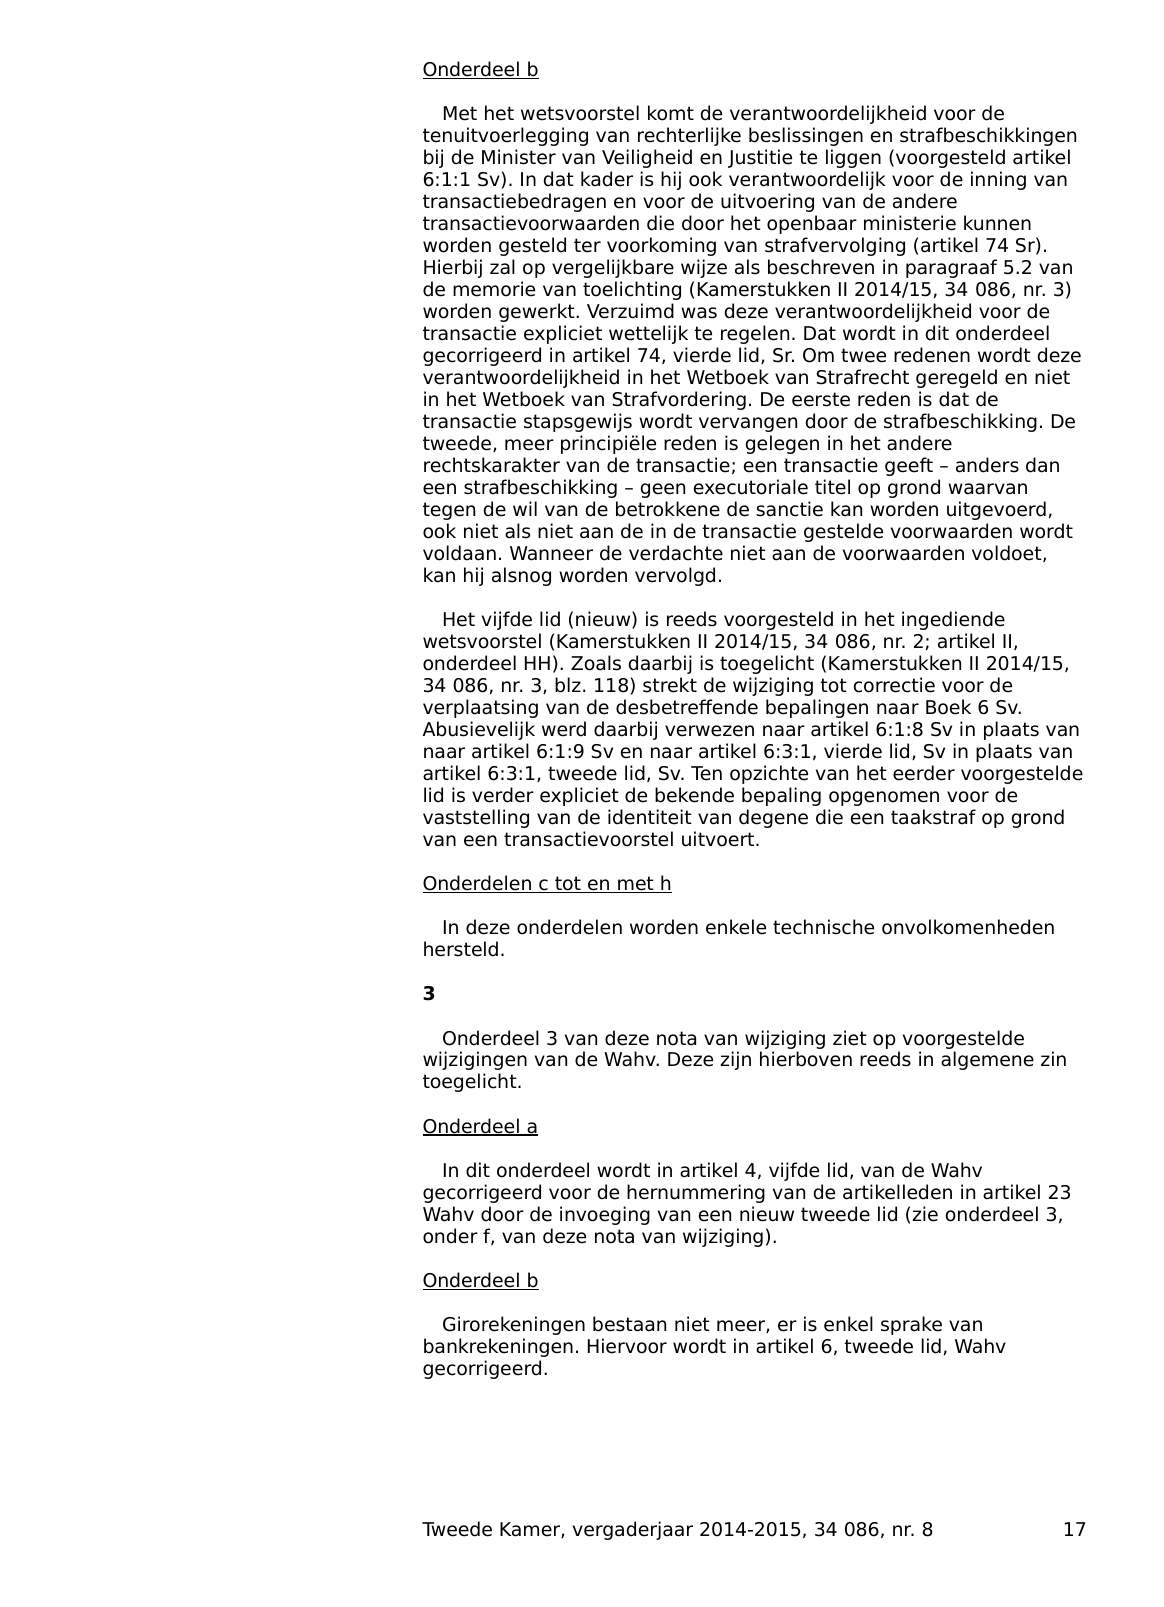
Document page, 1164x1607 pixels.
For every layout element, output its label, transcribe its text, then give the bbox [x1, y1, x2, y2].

text Het vijfde lid (nieuw) is reeds voorgesteld in het ingediende wetsvoorstel (Kamerstukken II 2014/15, 34 086, nr. 2; artikel II, onderdeel HH). Zoals daarbij is toegelicht (Kamerstukken II 2014/15, 34 086, nr. 3, blz. 118) strekt de wijziging tot correctie voor de verplaatsing van de desbetreffende bepalingen naar Boek 6 Sv. Abusievelijk werd daarbij verwezen naar artikel 6:1:8 Sv in plaats van naar artikel 6:1:9 Sv en naar artikel 6:3:1, vierde lid, Sv in plaats van artikel 6:3:1, tweede lid, Sv. Ten opzichte van het eerder voorgestelde lid is verder expliciet de bekende bepaling opgenomen voor de vaststelling van de identiteit van degene die een taakstraf op grond van een transactievoorstel uitvoert. [422, 609, 1087, 851]
subtitle Onderdelen c tot en met h [422, 873, 1087, 895]
text Met het wetsvoorstel komt de verantwoordelijkheid voor de tenuitvoerlegging van rechterlijke beslissingen en strafbeschikkingen bij de Minister van Veiligheid en Justitie te liggen (voorgesteld artikel 6:1:1 Sv). In dat kader is hij ook verantwoordelijk voor de inning van transactiebedragen en voor de uitvoering van de andere transactievoorwaarden die door het openbaar ministerie kunnen worden gesteld ter voorkoming van strafvervolging (artikel 74 Sr). Hierbij zal op vergelijkbare wijze als beschreven in paragraaf 5.2 van de memorie van toelichting (Kamerstukken II 2014/15, 34 086, nr. 3) worden gewerkt. Verzuimd was deze verantwoordelijkheid voor de transactie expliciet wettelijk te regelen. Dat wordt in dit onderdeel gecorrigeerd in artikel 74, vierde lid, Sr. Om twee redenen wordt deze verantwoordelijkheid in het Wetboek van Strafrecht geregeld en niet in het Wetboek van Strafvordering. De eerste reden is dat de transactie stapsgewijs wordt vervangen door de strafbeschikking. De tweede, meer principiële reden is gelegen in het andere rechtskarakter van de transactie; een transactie geeft – anders dan een strafbeschikking – geen executoriale titel op grond waarvan tegen de wil van de betrokkene de sanctie kan worden uitgevoerd, ook niet als niet aan de in de transactie gestelde voorwaarden wordt voldaan. Wanneer de verdachte niet aan de voorwaarden voldoet, kan hij alsnog worden vervolgd. [422, 103, 1087, 587]
text In deze onderdelen worden enkele technische onvolkomenheden hersteld. [422, 917, 1087, 961]
subtitle Onderdeel a [422, 1116, 1087, 1137]
text Onderdeel 3 van deze nota van wijziging ziet op voorgestelde wijzigingen van de Wahv. Deze zijn hierboven reeds in algemene zin toegelicht. [422, 1027, 1087, 1093]
subtitle 3 [422, 983, 1087, 1005]
text In dit onderdeel wordt in artikel 4, vijfde lid, van de Wahv gecorrigeerd voor de hernummering van de artikelleden in artikel 23 Wahv door de invoeging van een nieuw tweede lid (zie onderdeel 3, onder f, van deze nota van wijziging). [422, 1160, 1087, 1248]
text Girorekeningen bestaan niet meer, er is enkel sprake van bankrekeningen. Hiervoor wordt in artikel 6, tweede lid, Wahv gecorrigeerd. [422, 1314, 1087, 1380]
subtitle Onderdeel b [422, 1270, 1087, 1292]
subtitle Onderdeel b [422, 59, 1087, 81]
